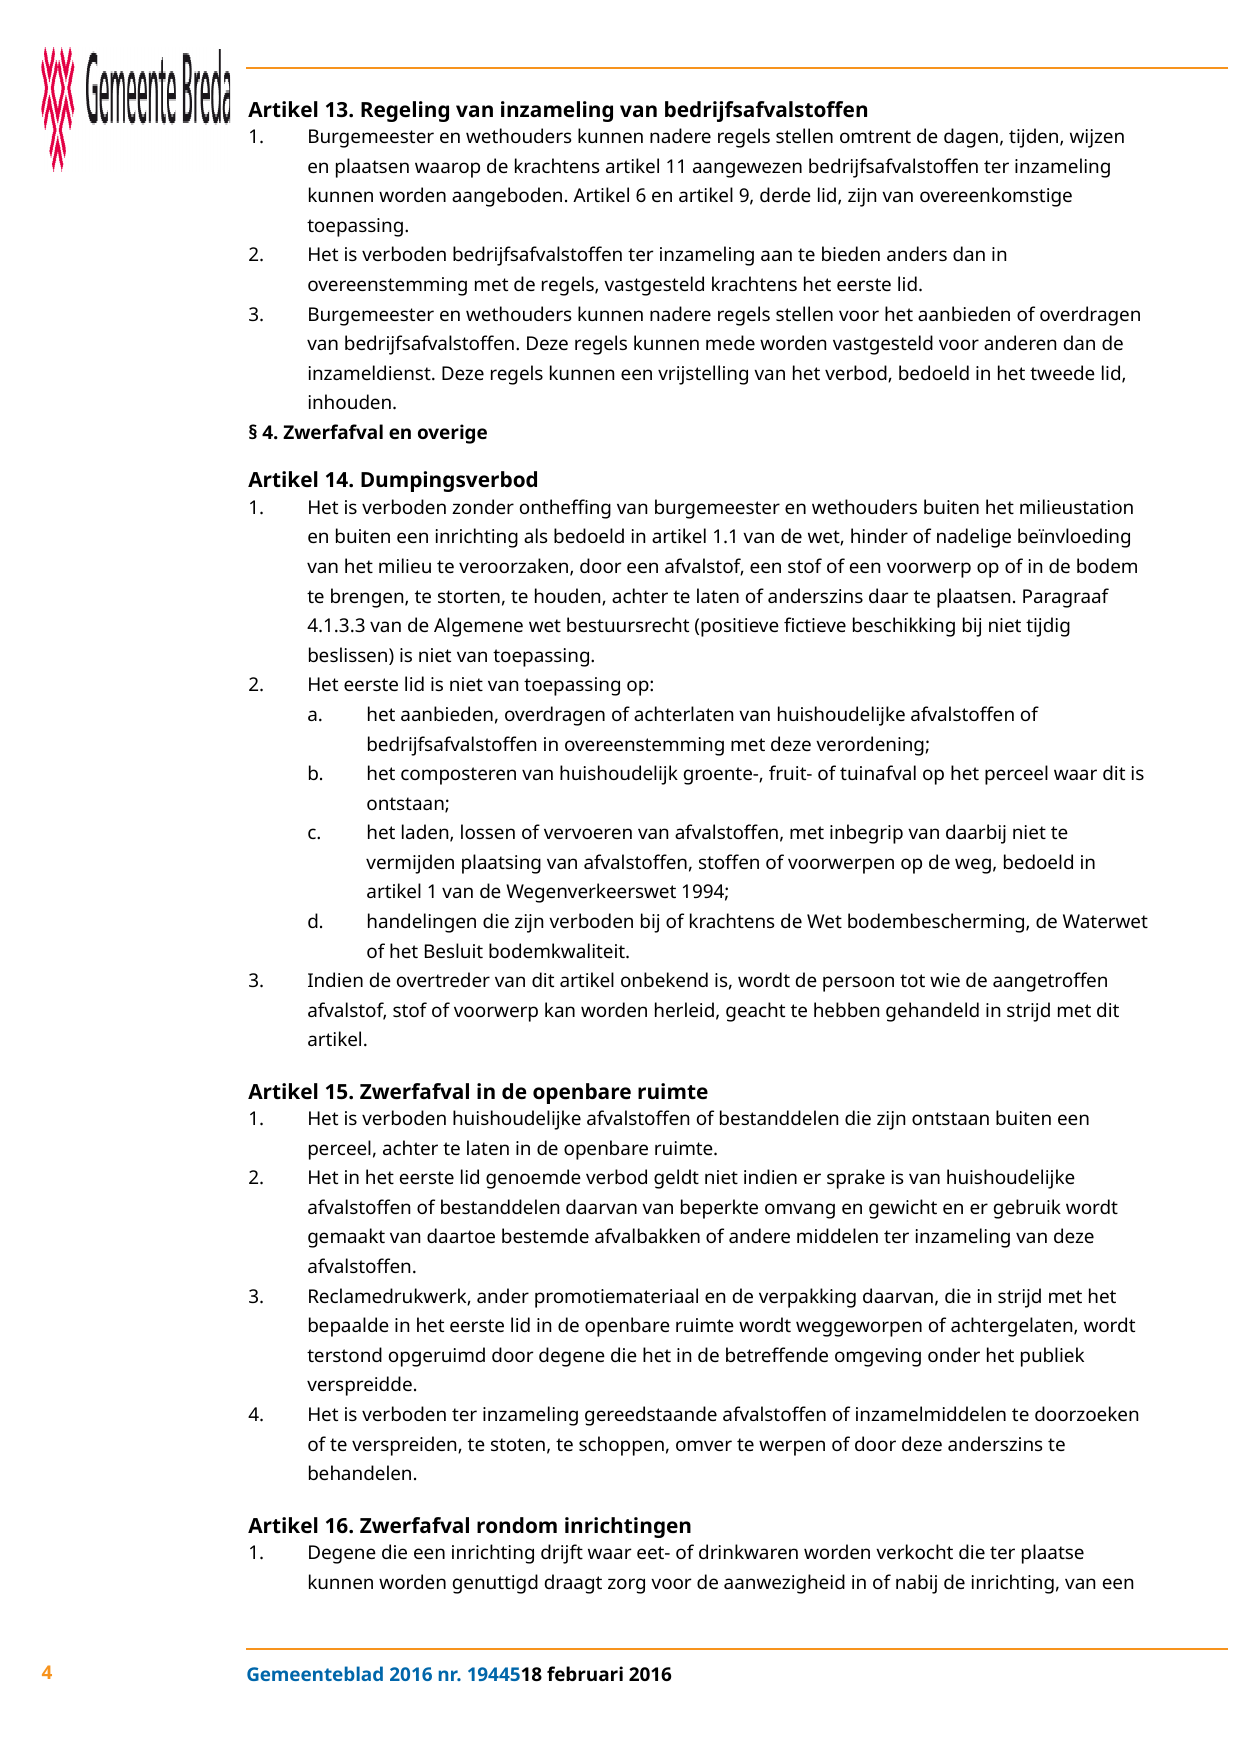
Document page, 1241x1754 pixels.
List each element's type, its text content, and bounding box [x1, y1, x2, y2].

list Indien de overtreder van dit artikel onbekend is, wordt de persoon tot wie de aangetroffen afvalstof, stof of voorwerp kan worden herleid, geacht te hebben gehandeld in strijd met dit artikel. [248, 967, 1152, 1052]
text § 4. Zwerfafval en overige [248, 419, 1152, 445]
list Degene die een inrichting drijft waar eet- of drinkwaren worden verkocht die ter plaatse kunnen worden genuttigd draagt zorg voor de aanwezigheid in of nabij de inrichting, van een [248, 1539, 1152, 1594]
list Het is verboden huishoudelijke afvalstoffen of bestanddelen die zijn ontstaan buiten een perceel, achter te laten in de openbare ruimte. [248, 1105, 1152, 1161]
text Artikel 13. Regeling van inzameling van bedrijfsafvalstoffen [248, 95, 1152, 123]
list het aanbieden, overdragen of achterlaten van huishoudelijke afvalstoffen of bedrijfsafvalstoffen in overeenstemming met deze verordening; [307, 701, 1152, 756]
text Artikel 16. Zwerfafval rondom inrichtingen [248, 1511, 1152, 1539]
text Artikel 15. Zwerfafval in de openbare ruimte [248, 1077, 1152, 1105]
list Burgemeester en wethouders kunnen nadere regels stellen omtrent de dagen, tijden, wijzen en plaatsen waarop de krachtens artikel 11 aangewezen bedrijfsafvalstoffen ter inzameling kunnen worden aangeboden. Artikel 6 en artikel 9, derde lid, zijn van overeenkomstige toepassing. [248, 123, 1152, 238]
list Het is verboden ter inzameling gereedstaande afvalstoffen of inzamelmiddelen te doorzoeken of te verspreiden, te stoten, te schoppen, omver te werpen of door deze anderszins te behandelen. [248, 1401, 1152, 1486]
picture [41, 47, 231, 172]
list Burgemeester en wethouders kunnen nadere regels stellen voor het aanbieden of overdragen van bedrijfsafvalstoffen. Deze regels kunnen mede worden vastgesteld voor anderen dan de inzameldienst. Deze regels kunnen een vrijstelling van het verbod, bedoeld in het tweede lid, inhouden. [248, 301, 1152, 415]
list Het is verboden bedrijfsafvalstoffen ter inzameling aan te bieden anders dan in overeenstemming met de regels, vastgesteld krachtens het eerste lid. [248, 242, 1152, 297]
list Reclamedrukwerk, ander promotiemateriaal en de verpakking daarvan, die in strijd met het bepaalde in het eerste lid in de openbare ruimte wordt weggeworpen of achtergelaten, wordt terstond opgeruimd door degene die het in de betreffende omgeving onder het publiek verspreidde. [248, 1283, 1152, 1397]
list Het eerste lid is niet van toepassing op: [248, 672, 1152, 697]
list Het in het eerste lid genoemde verbod geldt niet indien er sprake is van huishoudelijke afvalstoffen of bestanddelen daarvan van beperkte omvang en gewicht en er gebruik wordt gemaakt van daartoe bestemde afvalbakken of andere middelen ter inzameling van deze afvalstoffen. [248, 1164, 1152, 1279]
list het laden, lossen of vervoeren van afvalstoffen, met inbegrip van daarbij niet te vermijden plaatsing van afvalstoffen, stoffen of voorwerpen op de weg, bedoeld in artikel 1 van de Wegenverkeerswet 1994; [307, 819, 1152, 904]
list Het is verboden zonder ontheffing van burgemeester en wethouders buiten het milieustation en buiten een inrichting als bedoeld in artikel 1.1 van de wet, hinder of nadelige beïnvloeding van het milieu te veroorzaken, door een afvalstof, een stof of een voorwerp op of in de bodem te brengen, te storten, te houden, achter te laten of anderszins daar te plaatsen. Paragraaf 4.1.3.3 van de Algemene wet bestuursrecht (positieve fictieve beschikking bij niet tijdig beslissen) is niet van toepassing. [248, 494, 1152, 668]
list het composteren van huishoudelijk groente-, fruit- of tuinafval op het perceel waar dit is ontstaan; [307, 760, 1152, 816]
list handelingen die zijn verboden bij of krachtens de Wet bodembescherming, de Waterwet of het Besluit bodemkwaliteit. [307, 908, 1152, 963]
text Artikel 14. Dumpingsverbod [248, 466, 1152, 494]
